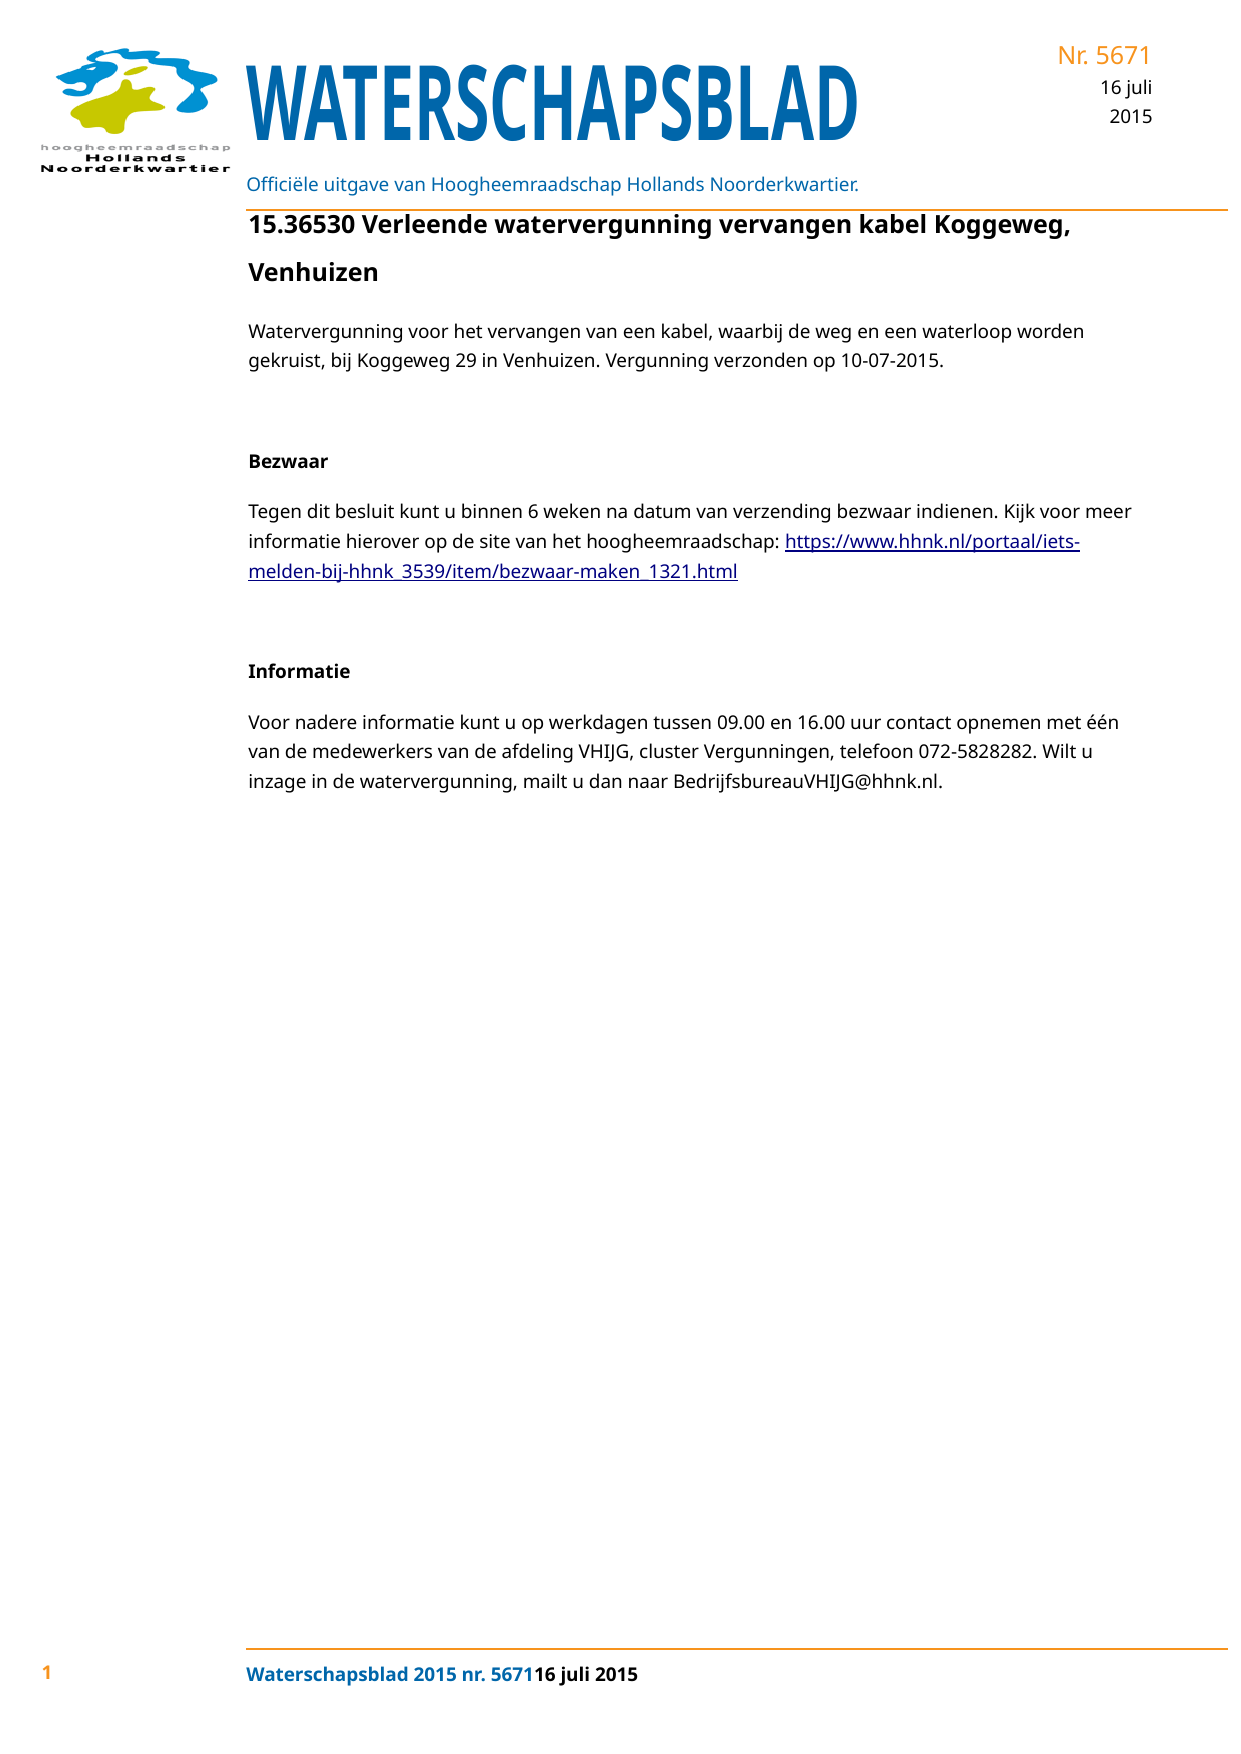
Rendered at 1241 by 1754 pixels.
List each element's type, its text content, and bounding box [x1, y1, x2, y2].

text 15.36530 Verleende watervergunning vervangen kabel Koggeweg, Venhuizen [248, 211, 1152, 288]
picture [41, 47, 231, 172]
text Tegen dit besluit kunt u binnen 6 weken na datum van verzending bezwaar indienen. Kijk voor meer informatie hierover op de site van het hoogheemraadschap: https://www.hhnk.nl/portaal/iets-melden-bij-hhnk_3539/item/bezwaar-maken_1321.html [248, 499, 1152, 584]
text Informatie [248, 659, 1152, 684]
text Bezwaar [248, 448, 1152, 474]
text Voor nadere informatie kunt u op werkdagen tussen 09.00 en 16.00 uur contact opnemen met één van de medewerkers van de afdeling VHIJG, cluster Vergunningen, telefoon 072-5828282. Wilt u inzage in de watervergunning, mailt u dan naar BedrijfsbureauVHIJG@hhnk.nl. [248, 709, 1152, 794]
text Watervergunning voor het vervangen van een kabel, waarbij de weg en een waterloop worden gekruist, bij Koggeweg 29 in Venhuizen. Vergunning verzonden op 10-07-2015. [248, 318, 1152, 373]
